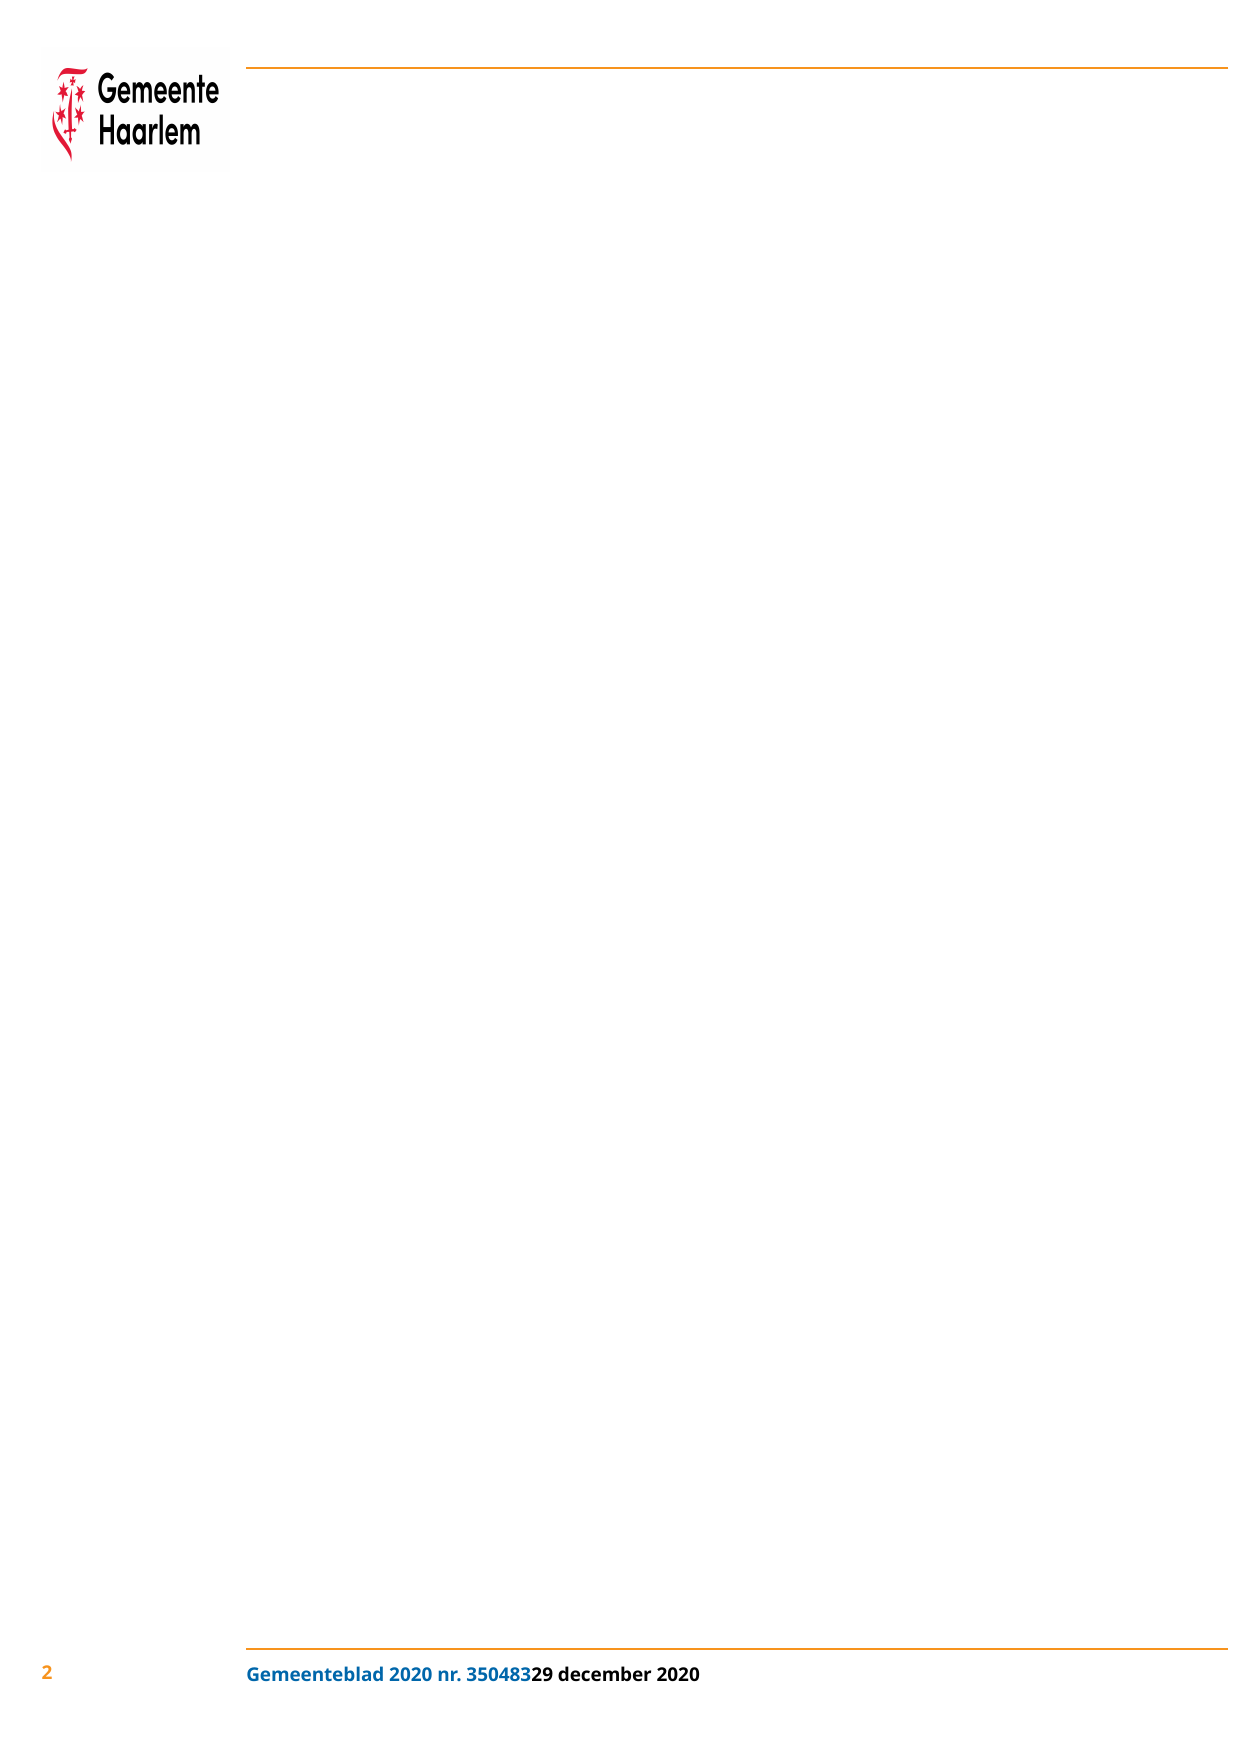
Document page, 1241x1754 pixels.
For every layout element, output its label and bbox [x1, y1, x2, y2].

picture [41, 47, 231, 172]
